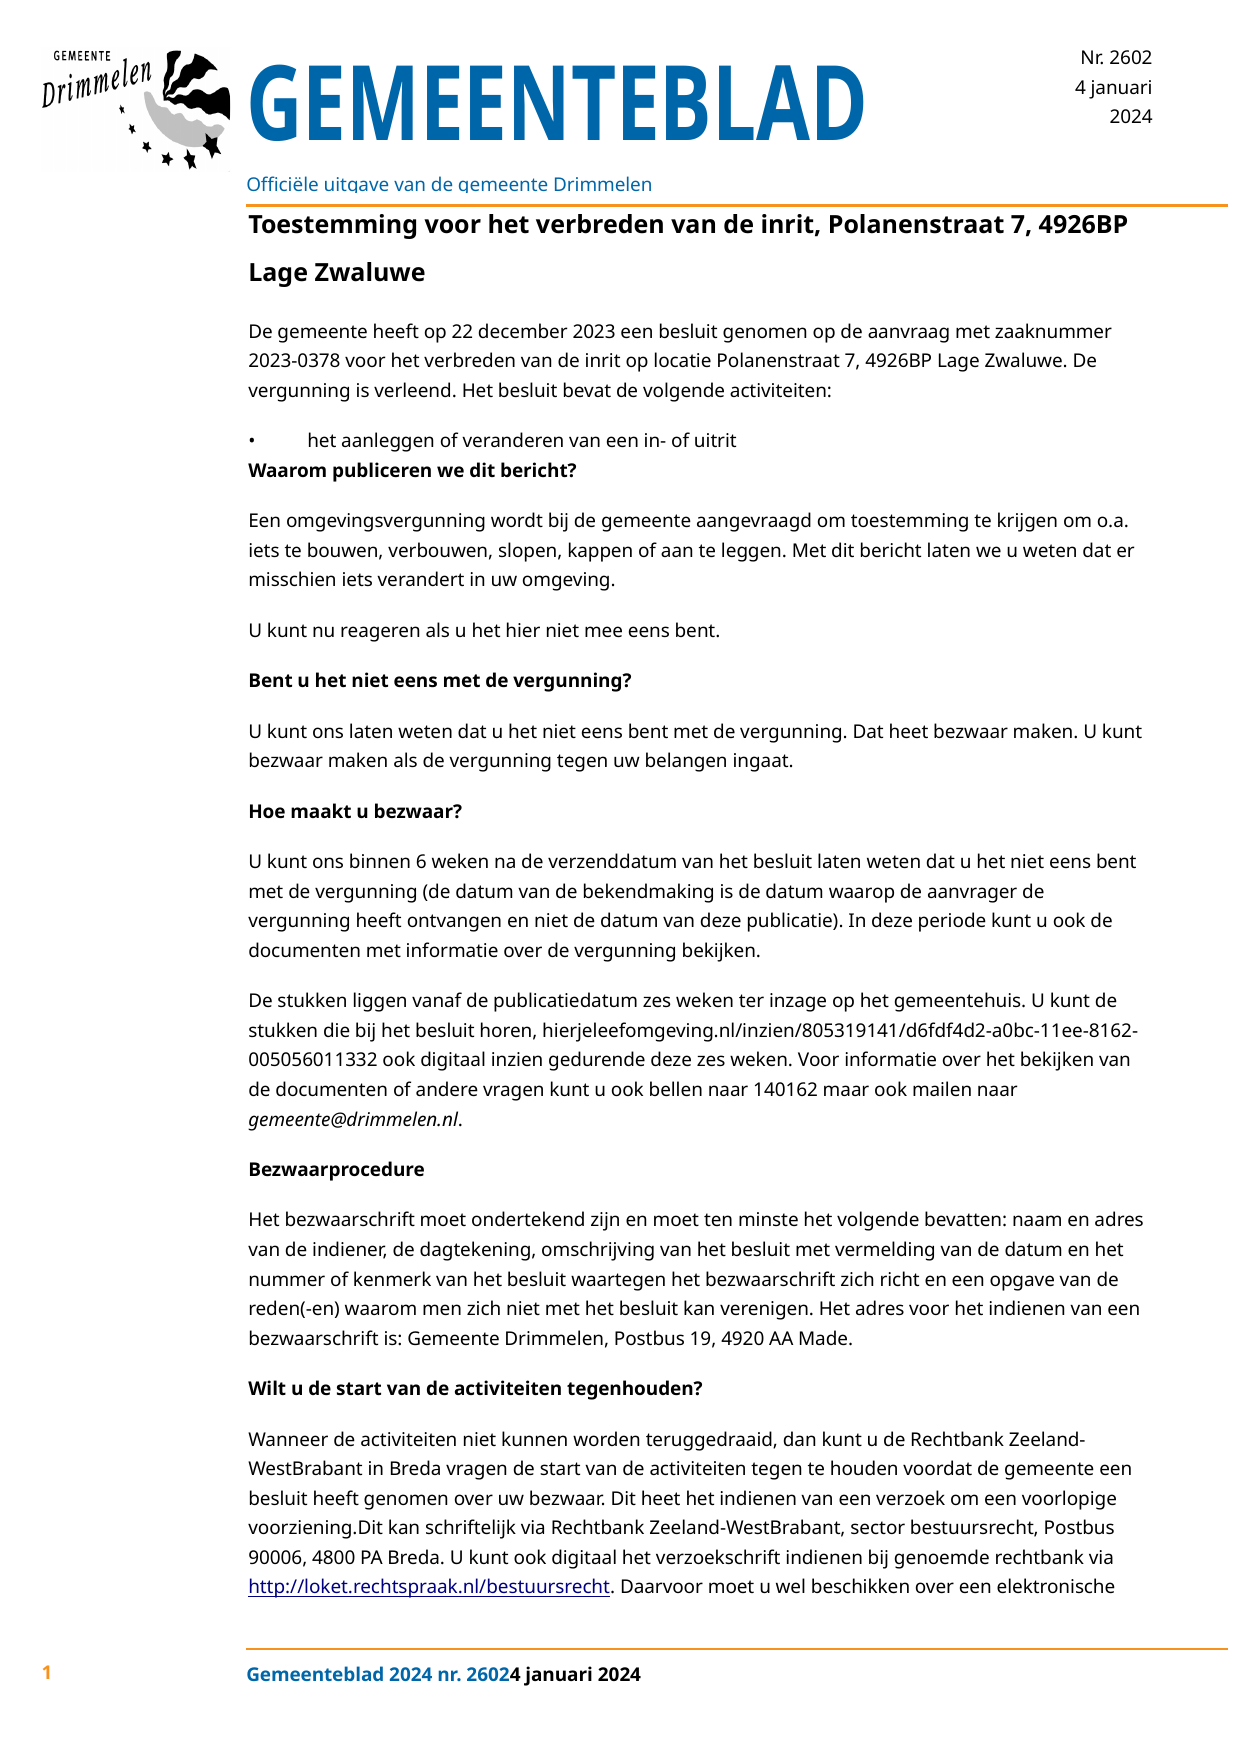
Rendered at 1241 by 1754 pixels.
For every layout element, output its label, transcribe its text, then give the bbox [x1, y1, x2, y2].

text U kunt ons laten weten dat u het niet eens bent met de vergunning. Dat heet bezwaar maken. U kunt bezwaar maken als de vergunning tegen uw belangen ingaat. [248, 718, 1152, 773]
text U kunt nu reageren als u het hier niet mee eens bent. [248, 617, 1152, 643]
text Bent u het niet eens met de vergunning? [248, 667, 1152, 693]
text Wanneer de activiteiten niet kunnen worden teruggedraaid, dan kunt u de Rechtbank Zeeland-WestBrabant in Breda vragen de start van de activiteiten tegen te houden voordat de gemeente een besluit heeft genomen over uw bezwaar. Dit heet het indienen van een verzoek om een voorlopige voorziening.Dit kan schriftelijk via Rechtbank Zeeland-WestBrabant, sector bestuursrecht, Postbus 90006, 4800 PA Breda. U kunt ook digitaal het verzoekschrift indienen bij genoemde rechtbank via http://loket.rechtspraak.nl/bestuursrecht. Daarvoor moet u wel beschikken over een elektronische [248, 1426, 1152, 1599]
text Toestemming voor het verbreden van de inrit, Polanenstraat 7, 4926BP Lage Zwaluwe [248, 207, 1152, 288]
text Bezwaarprocedure [248, 1156, 1152, 1182]
text Hoe maakt u bezwaar? [248, 798, 1152, 824]
text De stukken liggen vanaf de publicatiedatum zes weken ter inzage op het gemeentehuis. U kunt de stukken die bij het besluit horen, hierjeleefomgeving.nl/inzien/805319141/d6fdf4d2-a0bc-11ee-8162-005056011332 ook digitaal inzien gedurende deze zes weken. Voor informatie over het bekijken van de documenten of andere vragen kunt u ook bellen naar 140162 maar ook mailen naar gemeente@drimmelen.nl. [248, 987, 1152, 1132]
text U kunt ons binnen 6 weken na de verzenddatum van het besluit laten weten dat u het niet eens bent met de vergunning (de datum van de bekendmaking is de datum waarop de aanvrager de vergunning heeft ontvangen en niet de datum van deze publicatie). In deze periode kunt u ook de documenten met informatie over de vergunning bekijken. [248, 848, 1152, 963]
text De gemeente heeft op 22 december 2023 een besluit genomen op de aanvraag met zaaknummer 2023-0378 voor het verbreden van de inrit op locatie Polanenstraat 7, 4926BP Lage Zwaluwe. De vergunning is verleend. Het besluit bevat de volgende activiteiten: [248, 318, 1152, 403]
text Wilt u de start van de activiteiten tegenhouden? [248, 1375, 1152, 1401]
text Waarom publiceren we dit bericht? [248, 457, 1152, 483]
text Een omgevingsvergunning wordt bij de gemeente aangevraagd om toestemming te krijgen om o.a. iets te bouwen, verbouwen, slopen, kappen of aan te leggen. Met dit bericht laten we u weten dat er misschien iets verandert in uw omgeving. [248, 507, 1152, 592]
picture [41, 47, 231, 172]
text Het bezwaarschrift moet ondertekend zijn en moet ten minste het volgende bevatten: naam en adres van de indiener, de dagtekening, omschrijving van het besluit met vermelding van de datum en het nummer of kenmerk van het besluit waartegen het bezwaarschrift zich richt en een opgave van de reden(-en) waarom men zich niet met het besluit kan verenigen. Het adres voor het indienen van een bezwaarschrift is: Gemeente Drimmelen, Postbus 19, 4920 AA Made. [248, 1207, 1152, 1351]
list het aanleggen of veranderen van een in- of uitrit [248, 427, 1152, 453]
